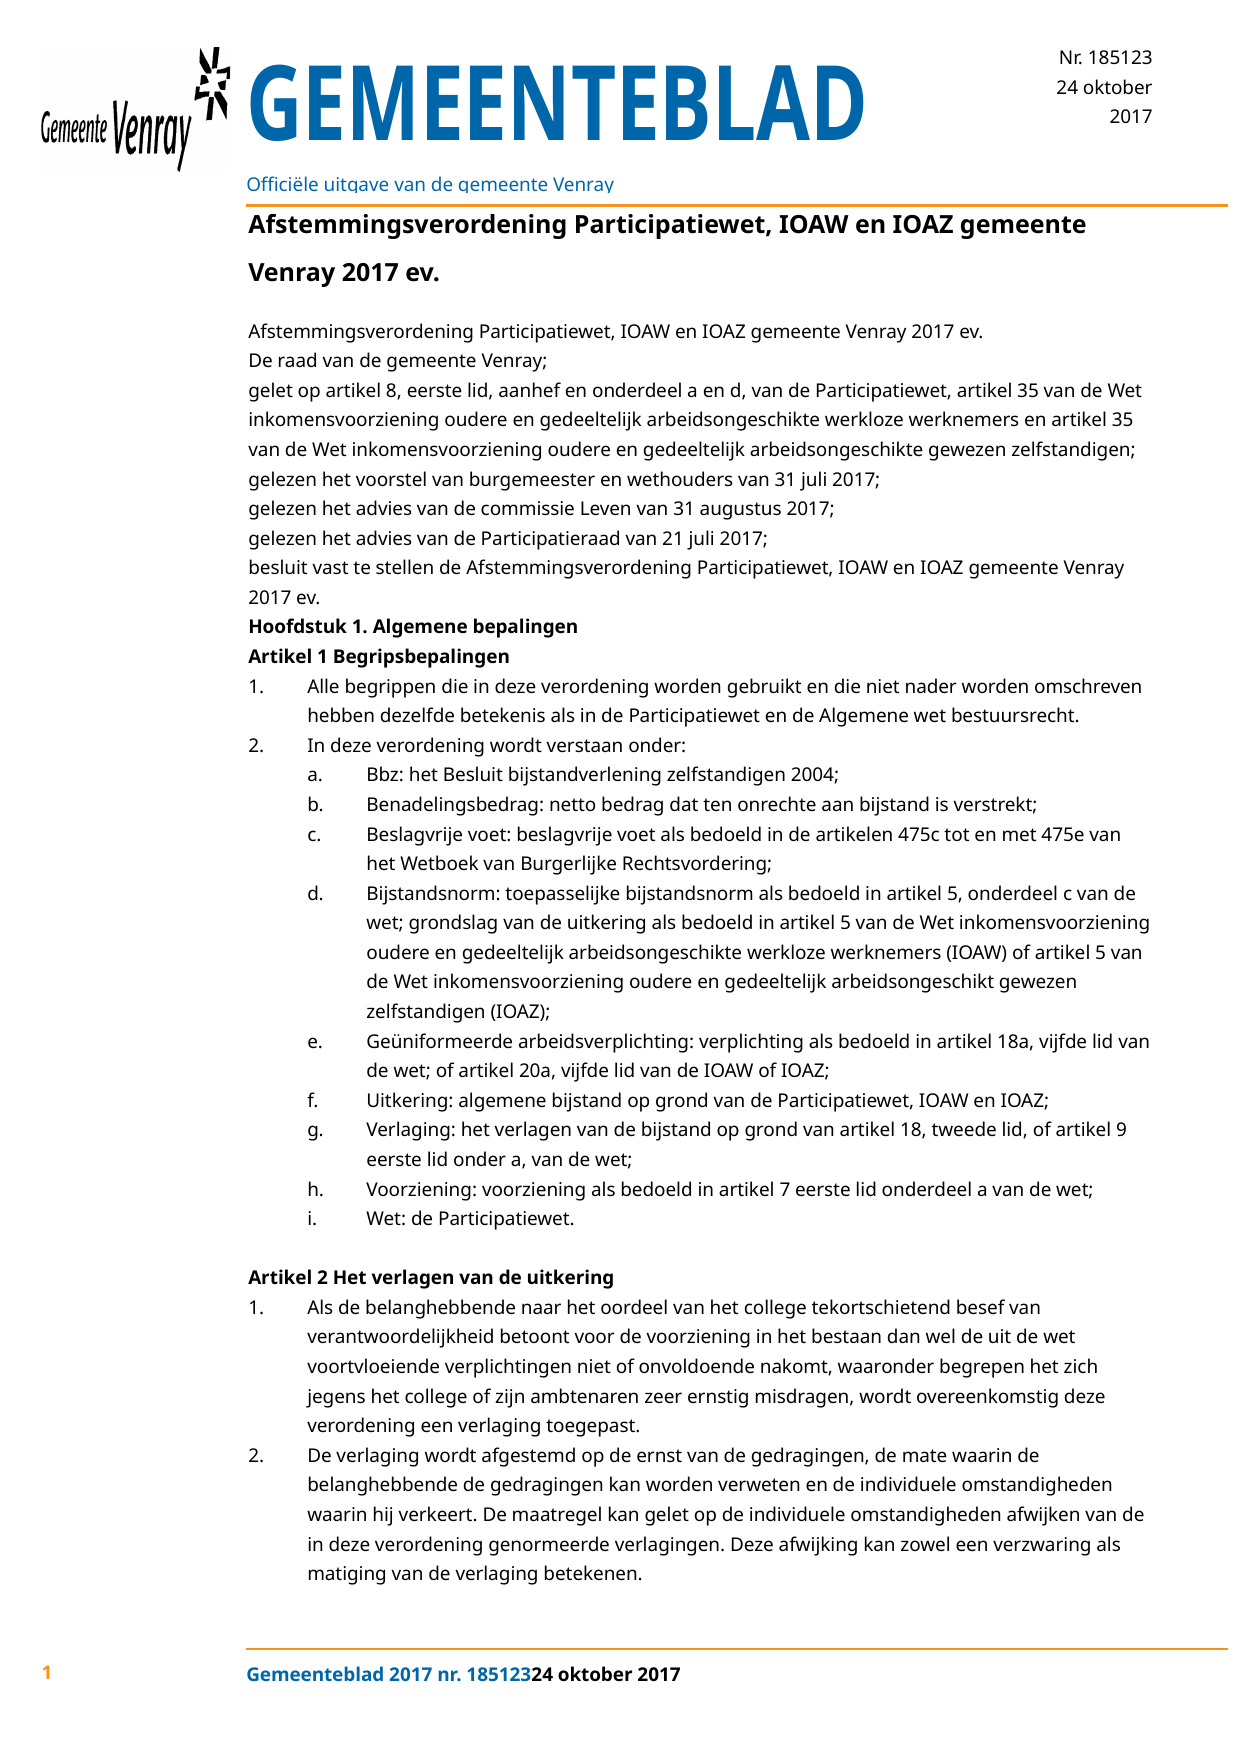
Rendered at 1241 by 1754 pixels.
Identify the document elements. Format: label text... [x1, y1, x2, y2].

text Afstemmingsverordening Participatiewet, IOAW en IOAZ gemeente Venray 2017 ev. [248, 318, 1152, 344]
list Bijstandsnorm: toepasselijke bijstandsnorm als bedoeld in artikel 5, onderdeel c van de wet; grondslag van de uitkering als bedoeld in artikel 5 van de Wet inkomensvoorziening oudere en gedeeltelijk arbeidsongeschikte werkloze werknemers (IOAW) of artikel 5 van de Wet inkomensvoorziening oudere en gedeeltelijk arbeidsongeschikt gewezen zelfstandigen (IOAZ); [307, 880, 1152, 1024]
list Bbz: het Besluit bijstandverlening zelfstandigen 2004; [307, 762, 1152, 787]
picture [41, 47, 231, 172]
list In deze verordening wordt verstaan onder: [248, 732, 1152, 758]
text Hoofdstuk 1. Algemene bepalingen [248, 614, 1152, 639]
text gelezen het advies van de commissie Leven van 31 augustus 2017; [248, 495, 1152, 521]
list Als de belanghebbende naar het oordeel van het college tekortschietend besef van verantwoordelijkheid betoont voor de voorziening in het bestaan dan wel de uit de wet voortvloeiende verplichtingen niet of onvoldoende nakomt, waaronder begrepen het zich jegens het college of zijn ambtenaren zeer ernstig misdragen, wordt overeenkomstig deze verordening een verlaging toegepast. [248, 1294, 1152, 1438]
list Beslagvrije voet: beslagvrije voet als bedoeld in de artikelen 475c tot en met 475e van het Wetboek van Burgerlijke Rechtsvordering; [307, 821, 1152, 876]
text De raad van de gemeente Venray; [248, 347, 1152, 373]
list Wet: de Participatiewet. [307, 1205, 1152, 1231]
list Uitkering: algemene bijstand op grond van de Participatiewet, IOAW en IOAZ; [307, 1087, 1152, 1113]
text Afstemmingsverordening Participatiewet, IOAW en IOAZ gemeente Venray 2017 ev. [248, 207, 1152, 288]
text Artikel 1 Begripsbepalingen [248, 643, 1152, 669]
text gelet op artikel 8, eerste lid, aanhef en onderdeel a en d, van de Participatiewet, artikel 35 van de Wet inkomensvoorziening oudere en gedeeltelijk arbeidsongeschikte werkloze werknemers en artikel 35 van de Wet inkomensvoorziening oudere en gedeeltelijk arbeidsongeschikte gewezen zelfstandigen; [248, 377, 1152, 462]
text gelezen het advies van de Participatieraad van 21 juli 2017; [248, 525, 1152, 551]
text gelezen het voorstel van burgemeester en wethouders van 31 juli 2017; [248, 466, 1152, 492]
list Verlaging: het verlagen van de bijstand op grond van artikel 18, tweede lid, of artikel 9 eerste lid onder a, van de wet; [307, 1117, 1152, 1172]
list De verlaging wordt afgestemd op de ernst van de gedragingen, de mate waarin de belanghebbende de gedragingen kan worden verweten en de individuele omstandigheden waarin hij verkeert. De maatregel kan gelet op de individuele omstandigheden afwijken van de in deze verordening genormeerde verlagingen. Deze afwijking kan zowel een verzwaring als matiging van de verlaging betekenen. [248, 1442, 1152, 1586]
text Artikel 2 Het verlagen van de uitkering [248, 1264, 1152, 1290]
text besluit vast te stellen de Afstemmingsverordening Participatiewet, IOAW en IOAZ gemeente Venray 2017 ev. [248, 554, 1152, 610]
list Alle begrippen die in deze verordening worden gebruikt en die niet nader worden omschreven hebben dezelfde betekenis als in de Participatiewet en de Algemene wet bestuursrecht. [248, 673, 1152, 728]
list Voorziening: voorziening als bedoeld in artikel 7 eerste lid onderdeel a van de wet; [307, 1176, 1152, 1202]
list Benadelingsbedrag: netto bedrag dat ten onrechte aan bijstand is verstrekt; [307, 791, 1152, 817]
list Geüniformeerde arbeidsverplichting: verplichting als bedoeld in artikel 18a, vijfde lid van de wet; of artikel 20a, vijfde lid van de IOAW of IOAZ; [307, 1028, 1152, 1083]
